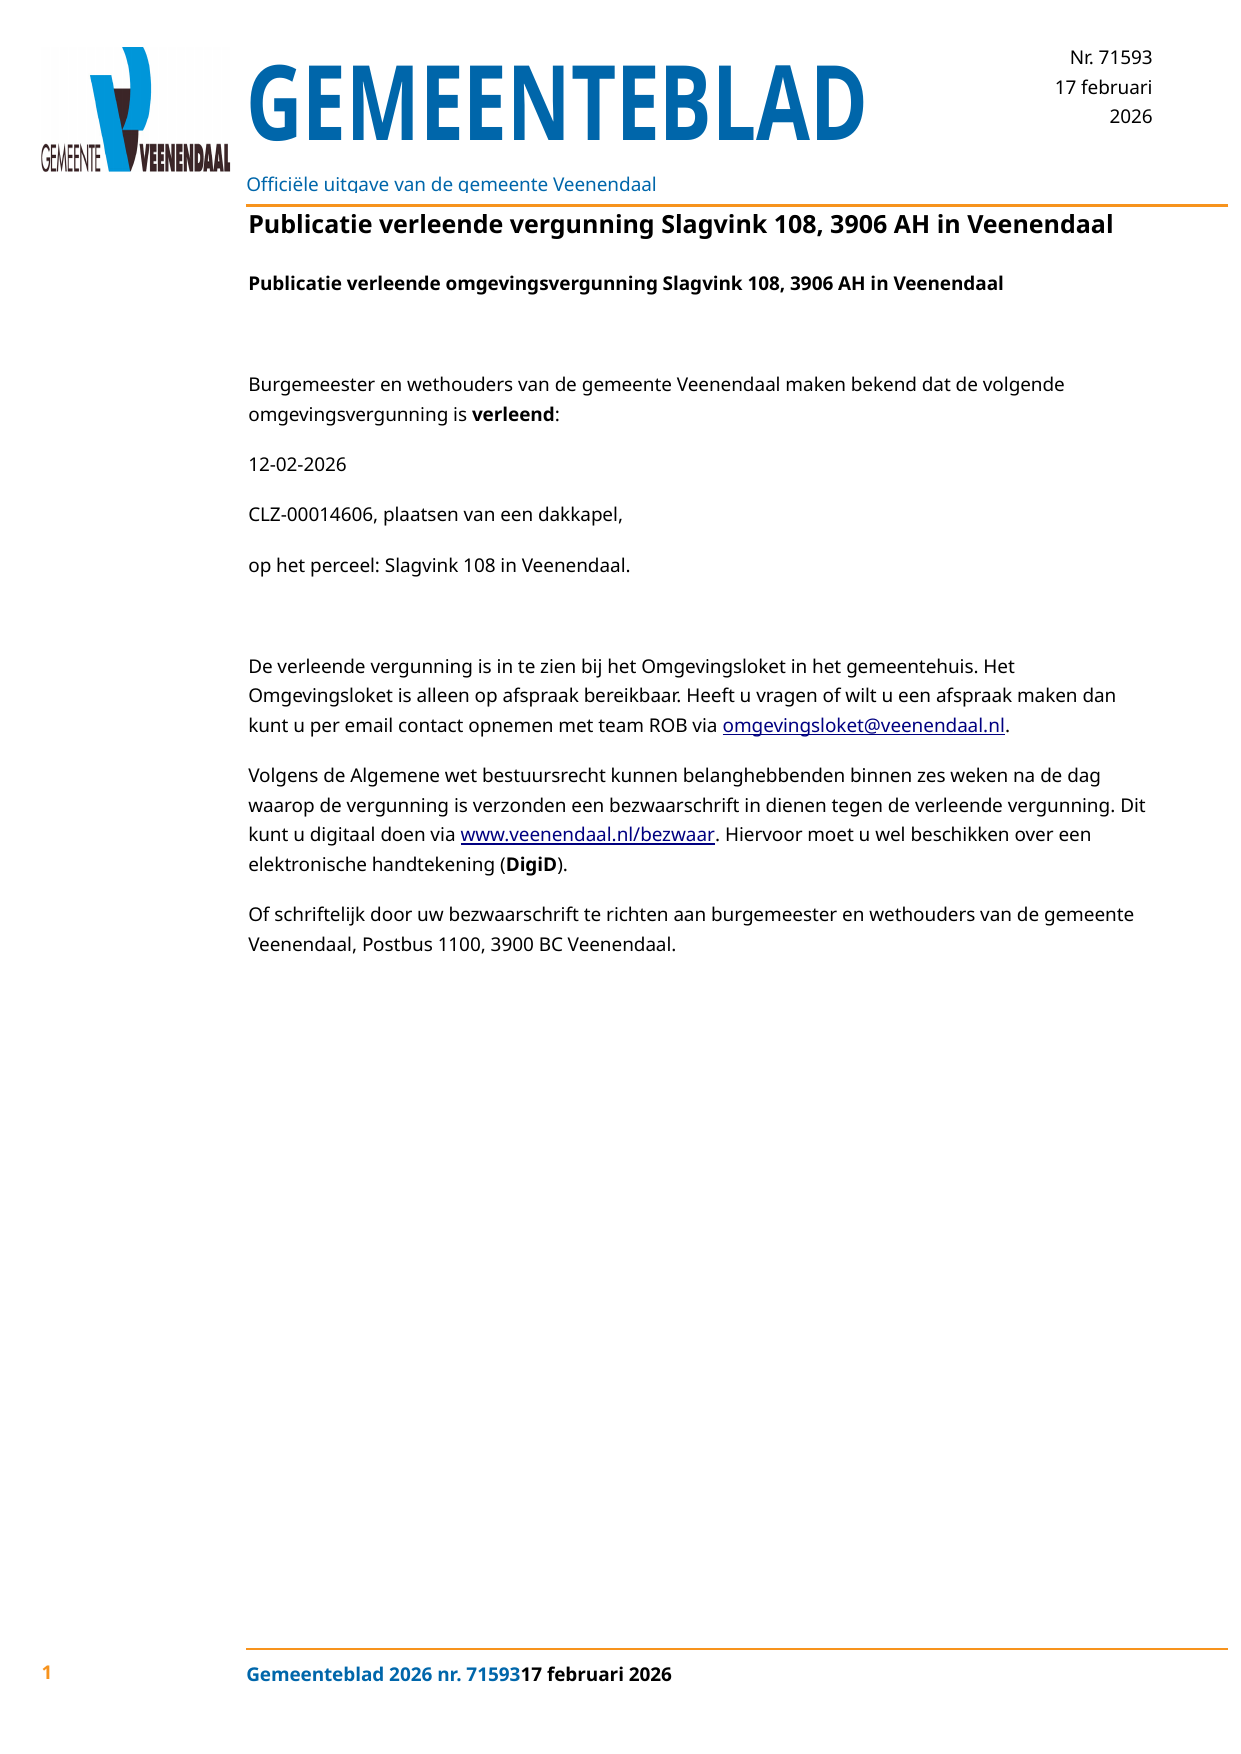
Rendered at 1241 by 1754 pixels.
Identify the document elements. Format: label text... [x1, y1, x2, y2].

text Volgens de Algemene wet bestuursrecht kunnen belanghebbenden binnen zes weken na de dag waarop de vergunning is verzonden een bezwaarschrift in dienen tegen de verleende vergunning. Dit kunt u digitaal doen via www.veenendaal.nl/bezwaar. Hiervoor moet u wel beschikken over een elektronische handtekening (DigiD). [248, 762, 1152, 877]
text De verleende vergunning is in te zien bij het Omgevingsloket in het gemeentehuis. Het Omgevingsloket is alleen op afspraak bereikbaar. Heeft u vragen of wilt u een afspraak maken dan kunt u per email contact opnemen met team ROB via omgevingsloket@veenendaal.nl. [248, 653, 1152, 738]
text Of schriftelijk door uw bezwaarschrift te richten aan burgemeester en wethouders van de gemeente Veenendaal, Postbus 1100, 3900 BC Veenendaal. [248, 902, 1152, 957]
text op het perceel: Slagvink 108 in Veenendaal. [248, 552, 1152, 578]
text Publicatie verleende vergunning Slagvink 108, 3906 AH in Veenendaal [248, 207, 1152, 241]
text Burgemeester en wethouders van de gemeente Veenendaal maken bekend dat de volgende omgevingsvergunning is verleend: [248, 371, 1152, 426]
picture [123, 47, 231, 172]
text CLZ-00014606, plaatsen van een dakkapel, [248, 502, 1152, 527]
text Publicatie verleende omgevingsvergunning Slagvink 108, 3906 AH in Veenendaal [248, 270, 1152, 296]
picture [41, 47, 130, 172]
text 12-02-2026 [248, 451, 1152, 477]
